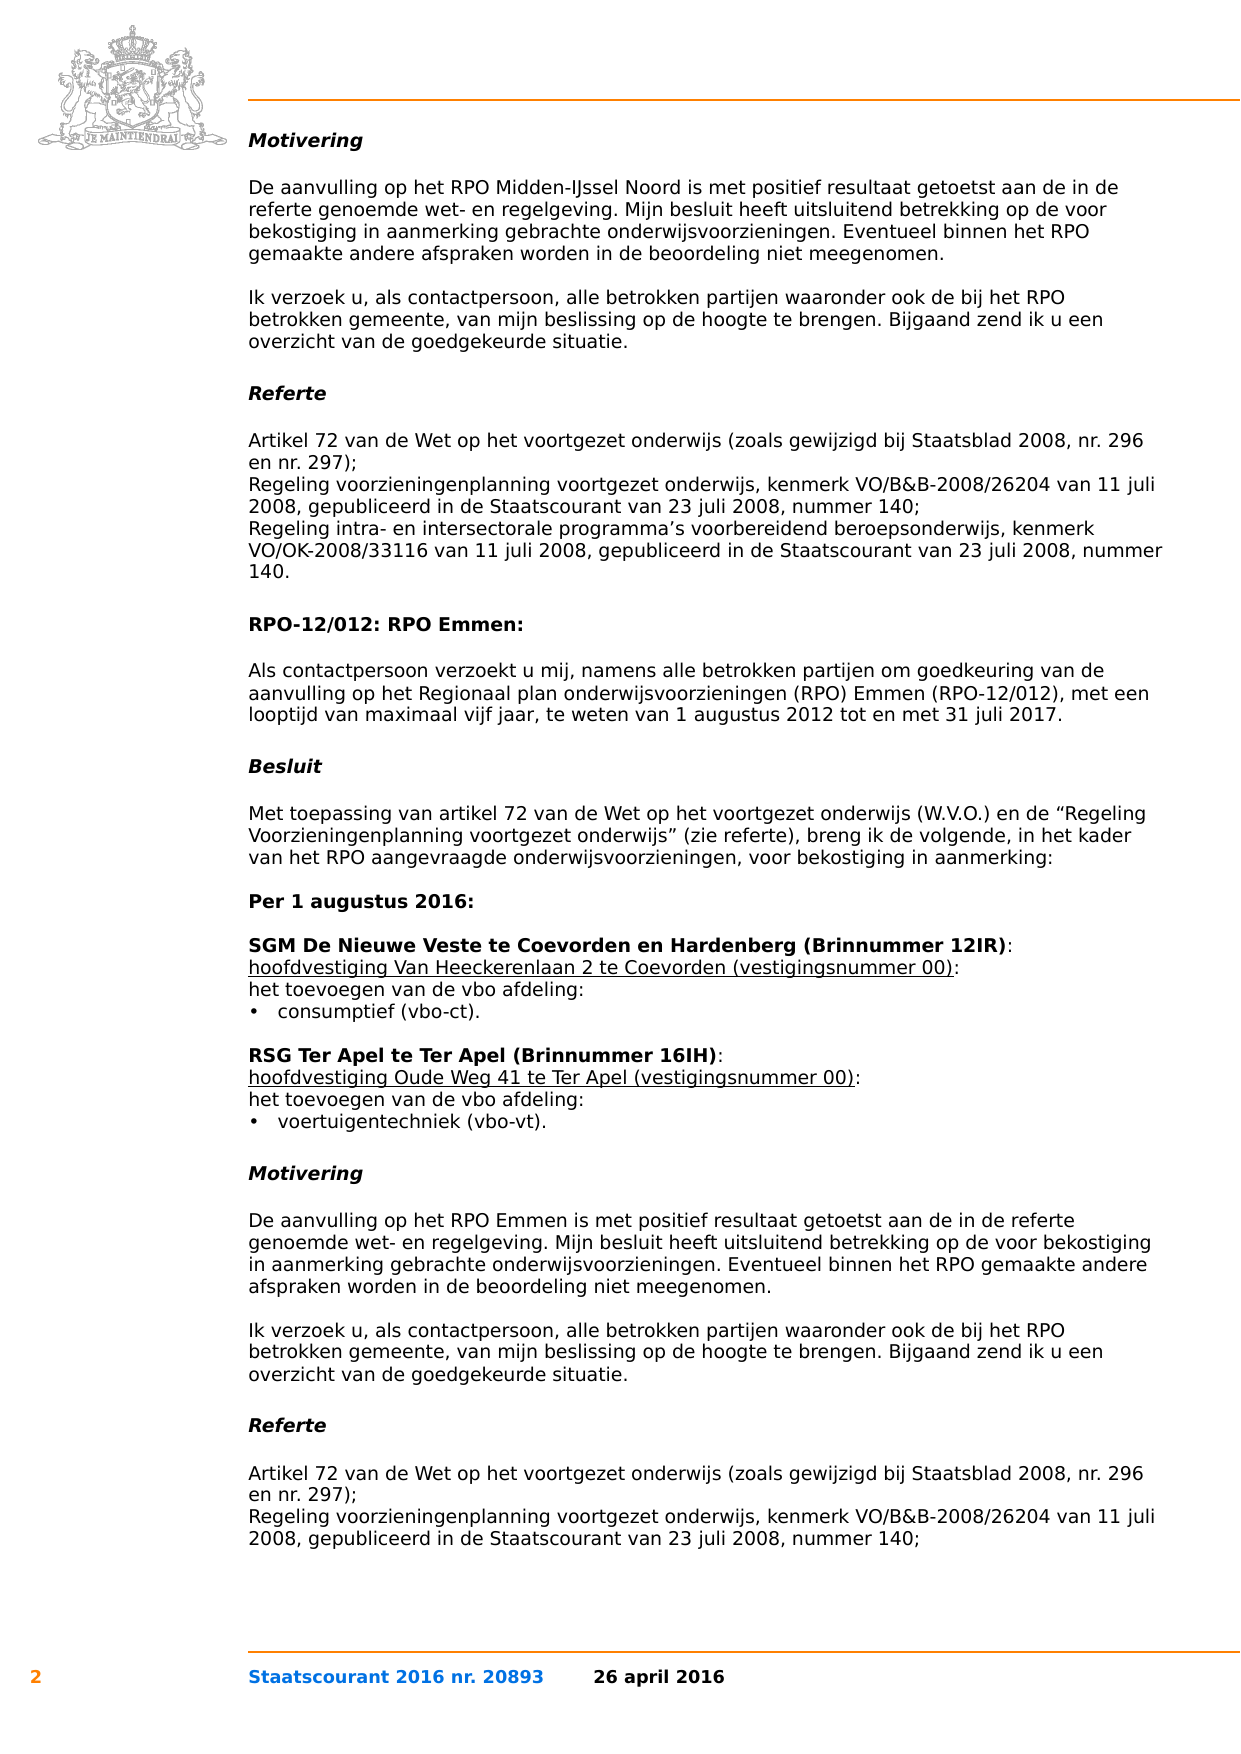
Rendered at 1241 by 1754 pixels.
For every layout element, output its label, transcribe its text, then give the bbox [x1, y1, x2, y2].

text • voertuigentechniek (vbo-vt). [248, 1111, 1163, 1133]
text RSG Ter Apel te Ter Apel (Brinnummer 16IH): [248, 1045, 1163, 1067]
subtitle Referte [248, 1415, 1163, 1437]
text het toevoegen van de vbo afdeling: [248, 979, 1163, 1001]
text Met toepassing van artikel 72 van de Wet op het voortgezet onderwijs (W.V.O.) en de “Regeling Voorzieningenplanning voortgezet onderwijs” (zie referte), breng ik de volgende, in het kader van het RPO aangevraagde onderwijsvoorzieningen, voor bekostiging in aanmerking: [248, 803, 1163, 869]
text Regeling intra- en intersectorale programma’s voorbereidend beroepsonderwijs, kenmerk VO/OK-2008/33116 van 11 juli 2008, gepubliceerd in de Staatscourant van 23 juli 2008, nummer 140. [248, 517, 1163, 583]
subtitle Referte [248, 383, 1163, 404]
text Regeling voorzieningenplanning voortgezet onderwijs, kenmerk VO/B&B-2008/26204 van 11 juli 2008, gepubliceerd in de Staatscourant van 23 juli 2008, nummer 140; [248, 1506, 1163, 1550]
text De aanvulling op het RPO Midden-IJssel Noord is met positief resultaat getoetst aan de in de referte genoemde wet- en regelgeving. Mijn besluit heeft uitsluitend betrekking op de voor bekostiging in aanmerking gebrachte onderwijsvoorzieningen. Eventueel binnen het RPO gemaakte andere afspraken worden in de beoordeling niet meegenomen. [248, 177, 1163, 265]
picture [38, 25, 227, 150]
text SGM De Nieuwe Veste te Coevorden en Hardenberg (Brinnummer 12IR): [248, 935, 1163, 957]
text • consumptief (vbo-ct). [248, 1001, 1163, 1023]
subtitle Besluit [248, 756, 1163, 778]
text Artikel 72 van de Wet op het voortgezet onderwijs (zoals gewijzigd bij Staatsblad 2008, nr. 296 en nr. 297); [248, 429, 1163, 473]
text Ik verzoek u, als contactpersoon, alle betrokken partijen waaronder ook de bij het RPO betrokken gemeente, van mijn beslissing op de hoogte te brengen. Bijgaand zend ik u een overzicht van de goedgekeurde situatie. [248, 287, 1163, 353]
subtitle RPO-12/012: RPO Emmen: [248, 613, 1163, 635]
text het toevoegen van de vbo afdeling: [248, 1089, 1163, 1111]
text Per 1 augustus 2016: [248, 891, 1163, 913]
text Regeling voorzieningenplanning voortgezet onderwijs, kenmerk VO/B&B-2008/26204 van 11 juli 2008, gepubliceerd in de Staatscourant van 23 juli 2008, nummer 140; [248, 473, 1163, 517]
text Artikel 72 van de Wet op het voortgezet onderwijs (zoals gewijzigd bij Staatsblad 2008, nr. 296 en nr. 297); [248, 1462, 1163, 1506]
subtitle Motivering [248, 1163, 1163, 1185]
text hoofdvestiging Oude Weg 41 te Ter Apel (vestigingsnummer 00): [248, 1067, 1163, 1089]
subtitle Motivering [248, 130, 1163, 152]
text Als contactpersoon verzoekt u mij, namens alle betrokken partijen om goedkeuring van de aanvulling op het Regionaal plan onderwijsvoorzieningen (RPO) Emmen (RPO-12/012), met een looptijd van maximaal vijf jaar, te weten van 1 augustus 2012 tot en met 31 juli 2017. [248, 660, 1163, 726]
text De aanvulling op het RPO Emmen is met positief resultaat getoetst aan de in de referte genoemde wet- en regelgeving. Mijn besluit heeft uitsluitend betrekking op de voor bekostiging in aanmerking gebrachte onderwijsvoorzieningen. Eventueel binnen het RPO gemaakte andere afspraken worden in de beoordeling niet meegenomen. [248, 1210, 1163, 1298]
text hoofdvestiging Van Heeckerenlaan 2 te Coevorden (vestigingsnummer 00): [248, 957, 1163, 979]
text Ik verzoek u, als contactpersoon, alle betrokken partijen waaronder ook de bij het RPO betrokken gemeente, van mijn beslissing op de hoogte te brengen. Bijgaand zend ik u een overzicht van de goedgekeurde situatie. [248, 1319, 1163, 1385]
